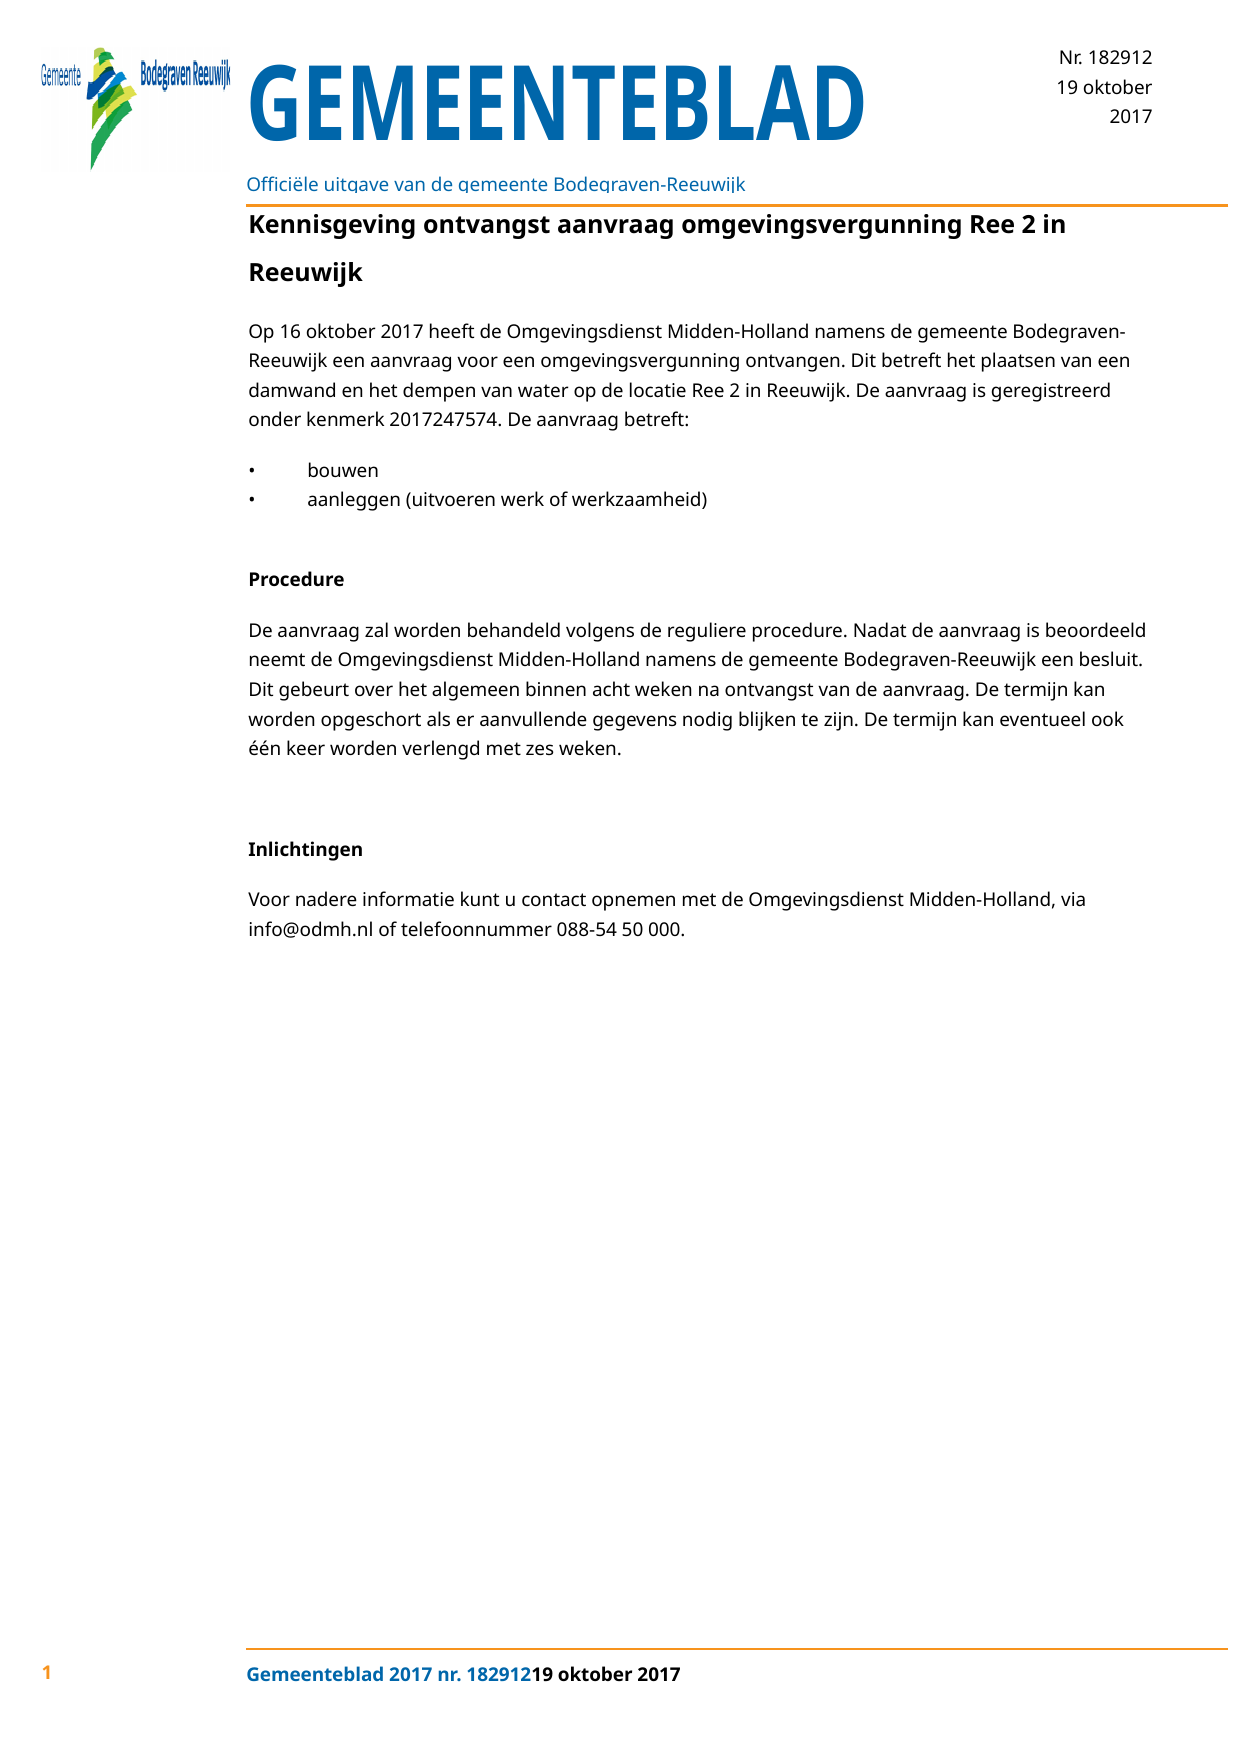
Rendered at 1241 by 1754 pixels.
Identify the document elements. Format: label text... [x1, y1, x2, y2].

list aanleggen (uitvoeren werk of werkzaamheid) [248, 487, 1152, 512]
text Procedure [248, 567, 1152, 592]
text Voor nadere informatie kunt u contact opnemen met de Omgevingsdienst Midden-Holland, via info@odmh.nl of telefoonnummer 088-54 50 000. [248, 887, 1152, 942]
text De aanvraag zal worden behandeld volgens de reguliere procedure. Nadat de aanvraag is beoordeeld neemt de Omgevingsdienst Midden-Holland namens de gemeente Bodegraven-Reeuwijk een besluit. Dit gebeurt over het algemeen binnen acht weken na ontvangst van de aanvraag. De termijn kan worden opgeschort als er aanvullende gegevens nodig blijken te zijn. De termijn kan eventueel ook één keer worden verlengd met zes weken. [248, 617, 1152, 761]
text Kennisgeving ontvangst aanvraag omgevingsvergunning Ree 2 in Reeuwijk [248, 207, 1152, 288]
picture [41, 47, 231, 172]
list bouwen [248, 457, 1152, 483]
text Inlichtingen [248, 836, 1152, 862]
text Op 16 oktober 2017 heeft de Omgevingsdienst Midden-Holland namens de gemeente Bodegraven-Reeuwijk een aanvraag voor een omgevingsvergunning ontvangen. Dit betreft het plaatsen van een damwand en het dempen van water op de locatie Ree 2 in Reeuwijk. De aanvraag is geregistreerd onder kenmerk 2017247574. De aanvraag betreft: [248, 318, 1152, 432]
